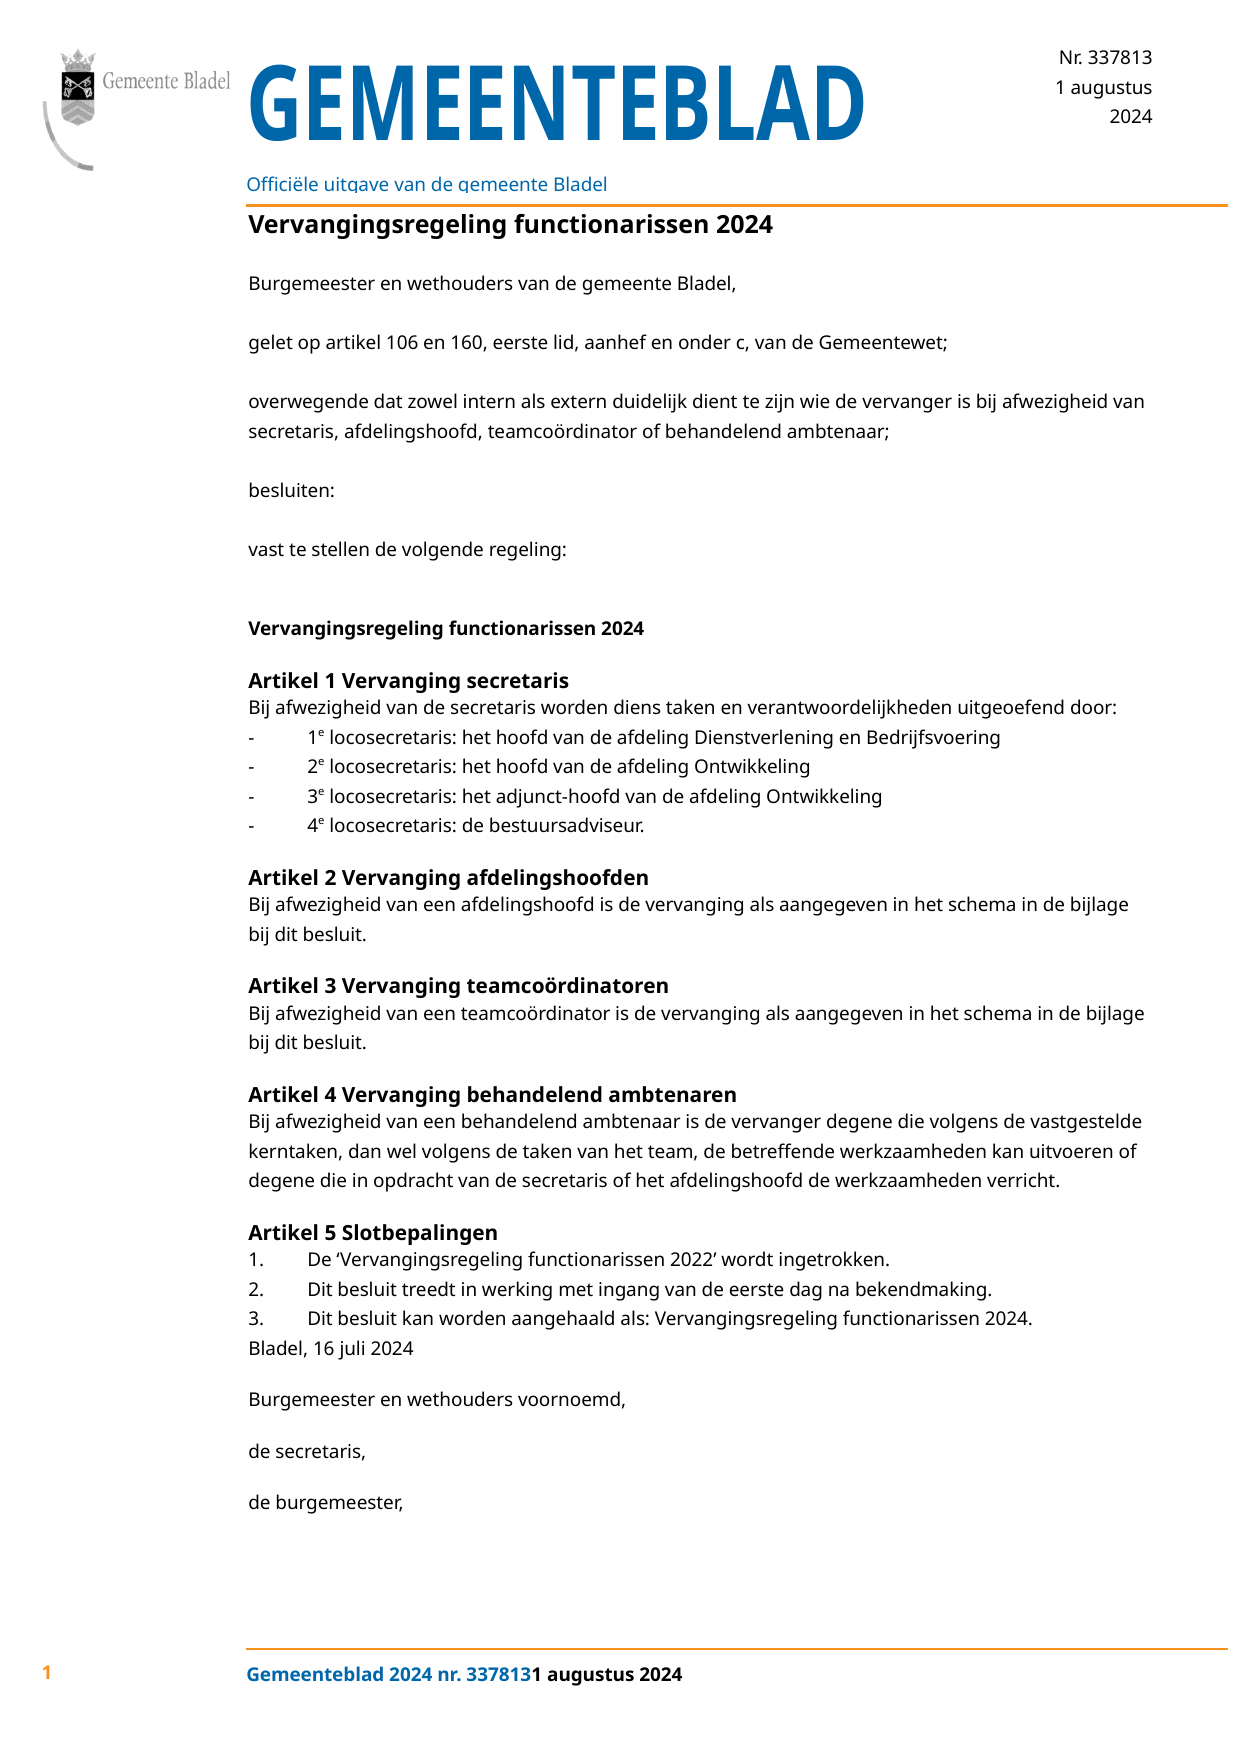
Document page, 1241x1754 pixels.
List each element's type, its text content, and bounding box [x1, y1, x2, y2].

text Artikel 3 Vervanging teamcoördinatoren [248, 971, 1152, 1000]
list De ‘Vervangingsregeling functionarissen 2022’ wordt ingetrokken. [248, 1246, 1152, 1272]
text Bij afwezigheid van een behandelend ambtenaar is de vervanger degene die volgens de vastgestelde kerntaken, dan wel volgens de taken van het team, de betreffende werkzaamheden kan uitvoeren of degene die in opdracht van de secretaris of het afdelingshoofd de werkzaamheden verricht. [248, 1108, 1152, 1193]
text Artikel 4 Vervanging behandelend ambtenaren [248, 1080, 1152, 1108]
text Bij afwezigheid van een afdelingshoofd is de vervanging als aangegeven in het schema in de bijlage bij dit besluit. [248, 891, 1152, 947]
text Bij afwezigheid van een teamcoördinator is de vervanging als aangegeven in het schema in de bijlage bij dit besluit. [248, 1000, 1152, 1055]
text Bij afwezigheid van de secretaris worden diens taken en verantwoordelijkheden uitgeoefend door: [248, 694, 1152, 720]
text vast te stellen de volgende regeling: [248, 537, 1152, 562]
text Artikel 5 Slotbepalingen [248, 1218, 1152, 1246]
list 3e locosecretaris: het adjunct-hoofd van de afdeling Ontwikkeling [248, 783, 1152, 809]
text de secretaris, [248, 1438, 1152, 1464]
text Burgemeester en wethouders van de gemeente Bladel, [248, 270, 1152, 296]
text Artikel 1 Vervanging secretaris [248, 666, 1152, 694]
picture [41, 47, 231, 172]
text Artikel 2 Vervanging afdelingshoofden [248, 863, 1152, 891]
text overwegende dat zowel intern als extern duidelijk dient te zijn wie de vervanger is bij afwezigheid van secretaris, afdelingshoofd, teamcoördinator of behandelend ambtenaar; [248, 389, 1152, 444]
list 2e locosecretaris: het hoofd van de afdeling Ontwikkeling [248, 753, 1152, 779]
text gelet op artikel 106 en 160, eerste lid, aanhef en onder c, van de Gemeentewet; [248, 329, 1152, 355]
text de burgemeester, [248, 1489, 1152, 1515]
text Vervangingsregeling functionarissen 2024 [248, 207, 1152, 241]
text Vervangingsregeling functionarissen 2024 [248, 615, 1152, 641]
text Burgemeester en wethouders voornoemd, [248, 1387, 1152, 1412]
list Dit besluit kan worden aangehaald als: Vervangingsregeling functionarissen 2024. [248, 1306, 1152, 1331]
text Bladel, 16 juli 2024 [248, 1335, 1152, 1361]
list 4e locosecretaris: de bestuursadviseur. [248, 813, 1152, 838]
list Dit besluit treedt in werking met ingang van de eerste dag na bekendmaking. [248, 1276, 1152, 1302]
list 1e locosecretaris: het hoofd van de afdeling Dienstverlening en Bedrijfsvoering [248, 724, 1152, 749]
text besluiten: [248, 477, 1152, 503]
